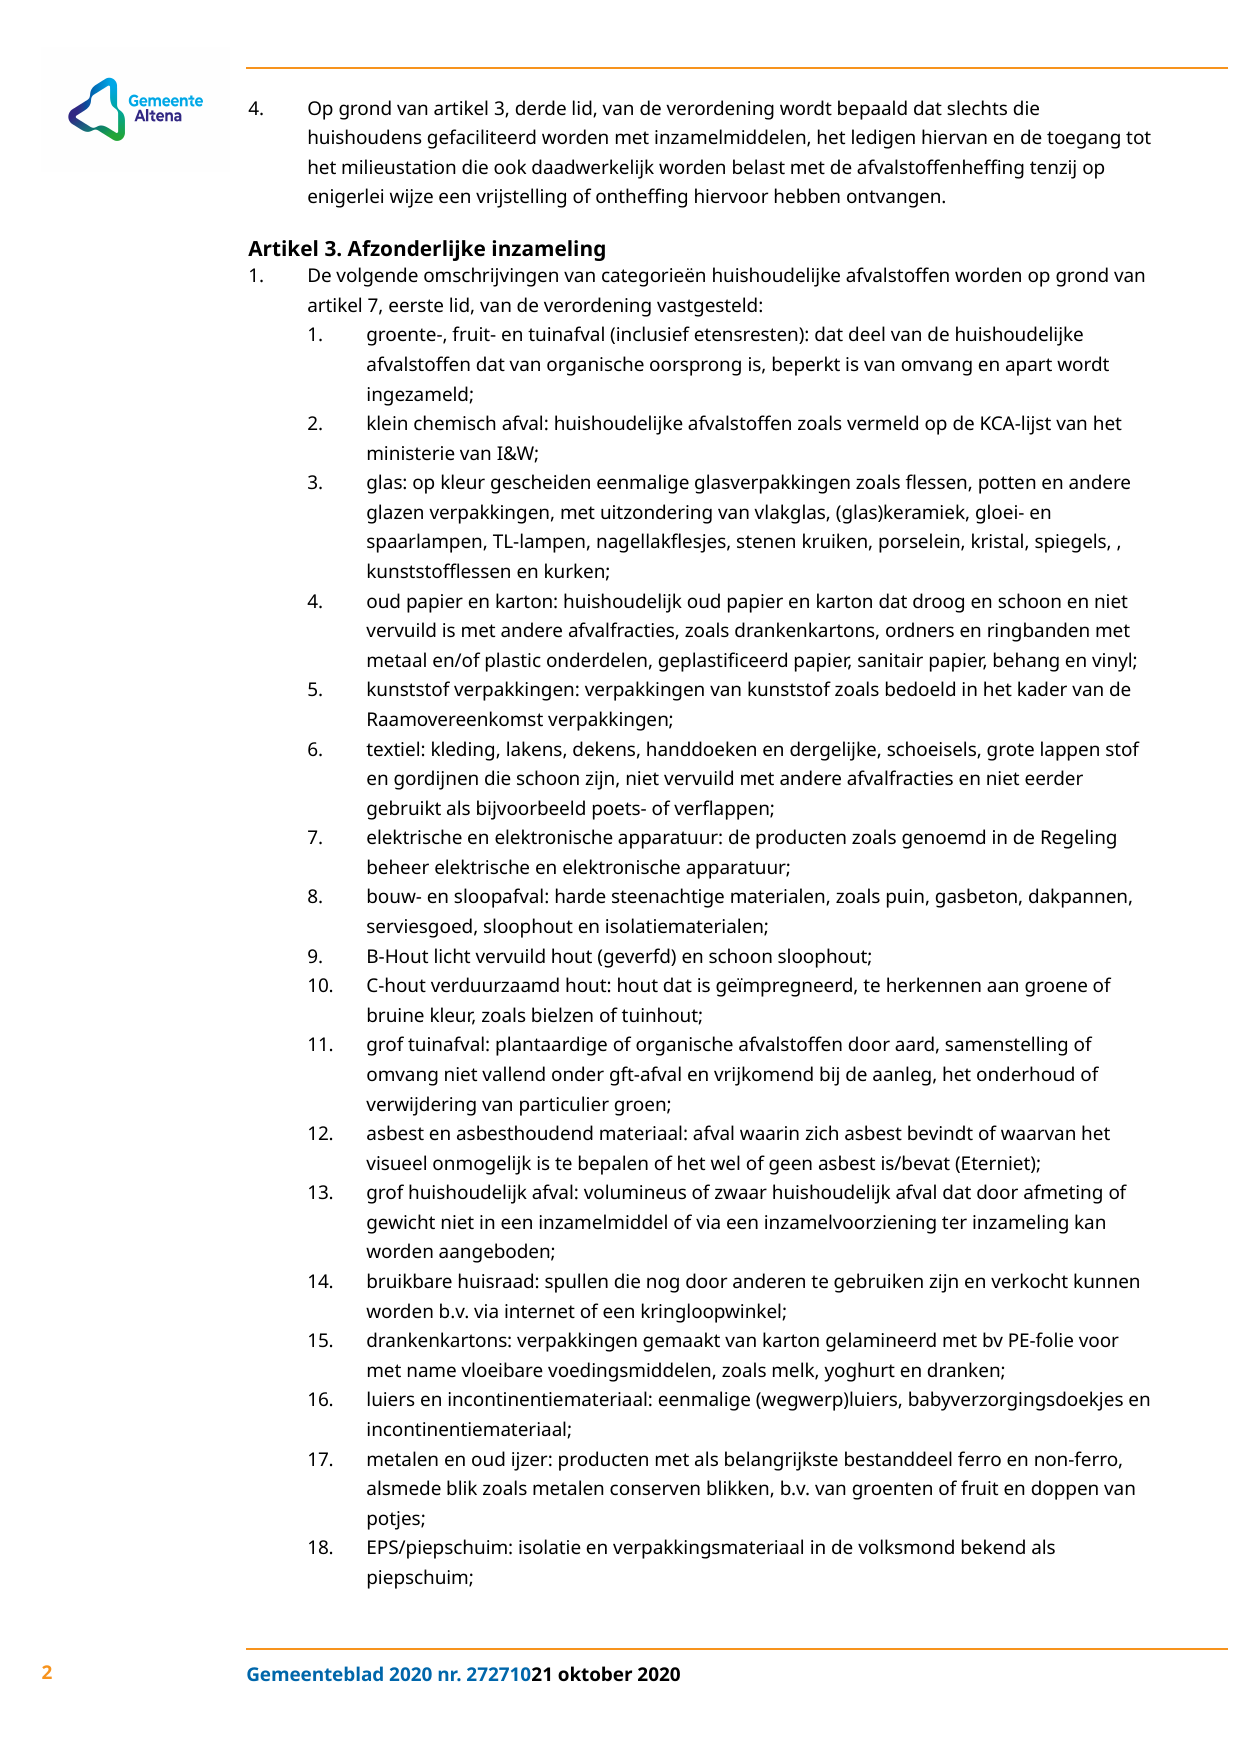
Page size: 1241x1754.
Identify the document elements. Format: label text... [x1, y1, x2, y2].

list groente-, fruit- en tuinafval (inclusief etensresten): dat deel van de huishoudelijke afvalstoffen dat van organische oorsprong is, beperkt is van omvang en apart wordt ingezameld; [307, 322, 1152, 406]
list metalen en oud ijzer: producten met als belangrijkste bestanddeel ferro en non-ferro, alsmede blik zoals metalen conserven blikken, b.v. van groenten of fruit en doppen van potjes; [307, 1446, 1152, 1531]
list kunststof verpakkingen: verpakkingen van kunststof zoals bedoeld in het kader van de Raamovereenkomst verpakkingen; [307, 677, 1152, 732]
list textiel: kleding, lakens, dekens, handdoeken en dergelijke, schoeisels, grote lappen stof en gordijnen die schoon zijn, niet vervuild met andere afvalfracties en niet eerder gebruikt als bijvoorbeeld poets- of verflappen; [307, 736, 1152, 821]
list luiers en incontinentiemateriaal: eenmalige (wegwerp)luiers, babyverzorgingsdoekjes en incontinentiemateriaal; [307, 1387, 1152, 1442]
list bruikbare huisraad: spullen die nog door anderen te gebruiken zijn en verkocht kunnen worden b.v. via internet of een kringloopwinkel; [307, 1268, 1152, 1323]
list Op grond van artikel 3, derde lid, van de verordening wordt bepaald dat slechts die huishoudens gefaciliteerd worden met inzamelmiddelen, het ledigen hiervan en de toegang tot het milieustation die ook daadwerkelijk worden belast met de afvalstoffenheffing tenzij op enigerlei wijze een vrijstelling of ontheffing hiervoor hebben ontvangen. [248, 95, 1152, 209]
list klein chemisch afval: huishoudelijke afvalstoffen zoals vermeld op de KCA-lijst van het ministerie van I&W; [307, 410, 1152, 466]
list EPS/piepschuim: isolatie en verpakkingsmateriaal in de volksmond bekend als piepschuim; [307, 1534, 1152, 1590]
list bouw- en sloopafval: harde steenachtige materialen, zoals puin, gasbeton, dakpannen, serviesgoed, sloophout en isolatiematerialen; [307, 884, 1152, 939]
list grof huishoudelijk afval: volumineus of zwaar huishoudelijk afval dat door afmeting of gewicht niet in een inzamelmiddel of via een inzamelvoorziening ter inzameling kan worden aangeboden; [307, 1179, 1152, 1264]
list B-Hout licht vervuild hout (geverfd) en schoon sloophout; [307, 943, 1152, 968]
list C-hout verduurzaamd hout: hout dat is geïmpregneerd, te herkennen aan groene of bruine kleur, zoals bielzen of tuinhout; [307, 972, 1152, 1028]
list glas: op kleur gescheiden eenmalige glasverpakkingen zoals flessen, potten en andere glazen verpakkingen, met uitzondering van vlakglas, (glas)keramiek, gloei- en spaarlampen, TL-lampen, nagellakflesjes, stenen kruiken, porselein, kristal, spiegels, , kunststofflessen en kurken; [307, 469, 1152, 584]
list elektrische en elektronische apparatuur: de producten zoals genoemd in de Regeling beheer elektrische en elektronische apparatuur; [307, 824, 1152, 880]
picture [41, 47, 231, 172]
list oud papier en karton: huishoudelijk oud papier en karton dat droog en schoon en niet vervuild is met andere afvalfracties, zoals drankenkartons, ordners en ringbanden met metaal en/of plastic onderdelen, geplastificeerd papier, sanitair papier, behang en vinyl; [307, 588, 1152, 673]
text Artikel 3. Afzonderlijke inzameling [248, 234, 1152, 262]
list grof tuinafval: plantaardige of organische afvalstoffen door aard, samenstelling of omvang niet vallend onder gft-afval en vrijkomend bij de aanleg, het onderhoud of verwijdering van particulier groen; [307, 1032, 1152, 1116]
list asbest en asbesthoudend materiaal: afval waarin zich asbest bevindt of waarvan het visueel onmogelijk is te bepalen of het wel of geen asbest is/bevat (Eterniet); [307, 1120, 1152, 1176]
list drankenkartons: verpakkingen gemaakt van karton gelamineerd met bv PE-folie voor met name vloeibare voedingsmiddelen, zoals melk, yoghurt en dranken; [307, 1327, 1152, 1383]
list De volgende omschrijvingen van categorieën huishoudelijke afvalstoffen worden op grond van artikel 7, eerste lid, van de verordening vastgesteld: [248, 262, 1152, 318]
